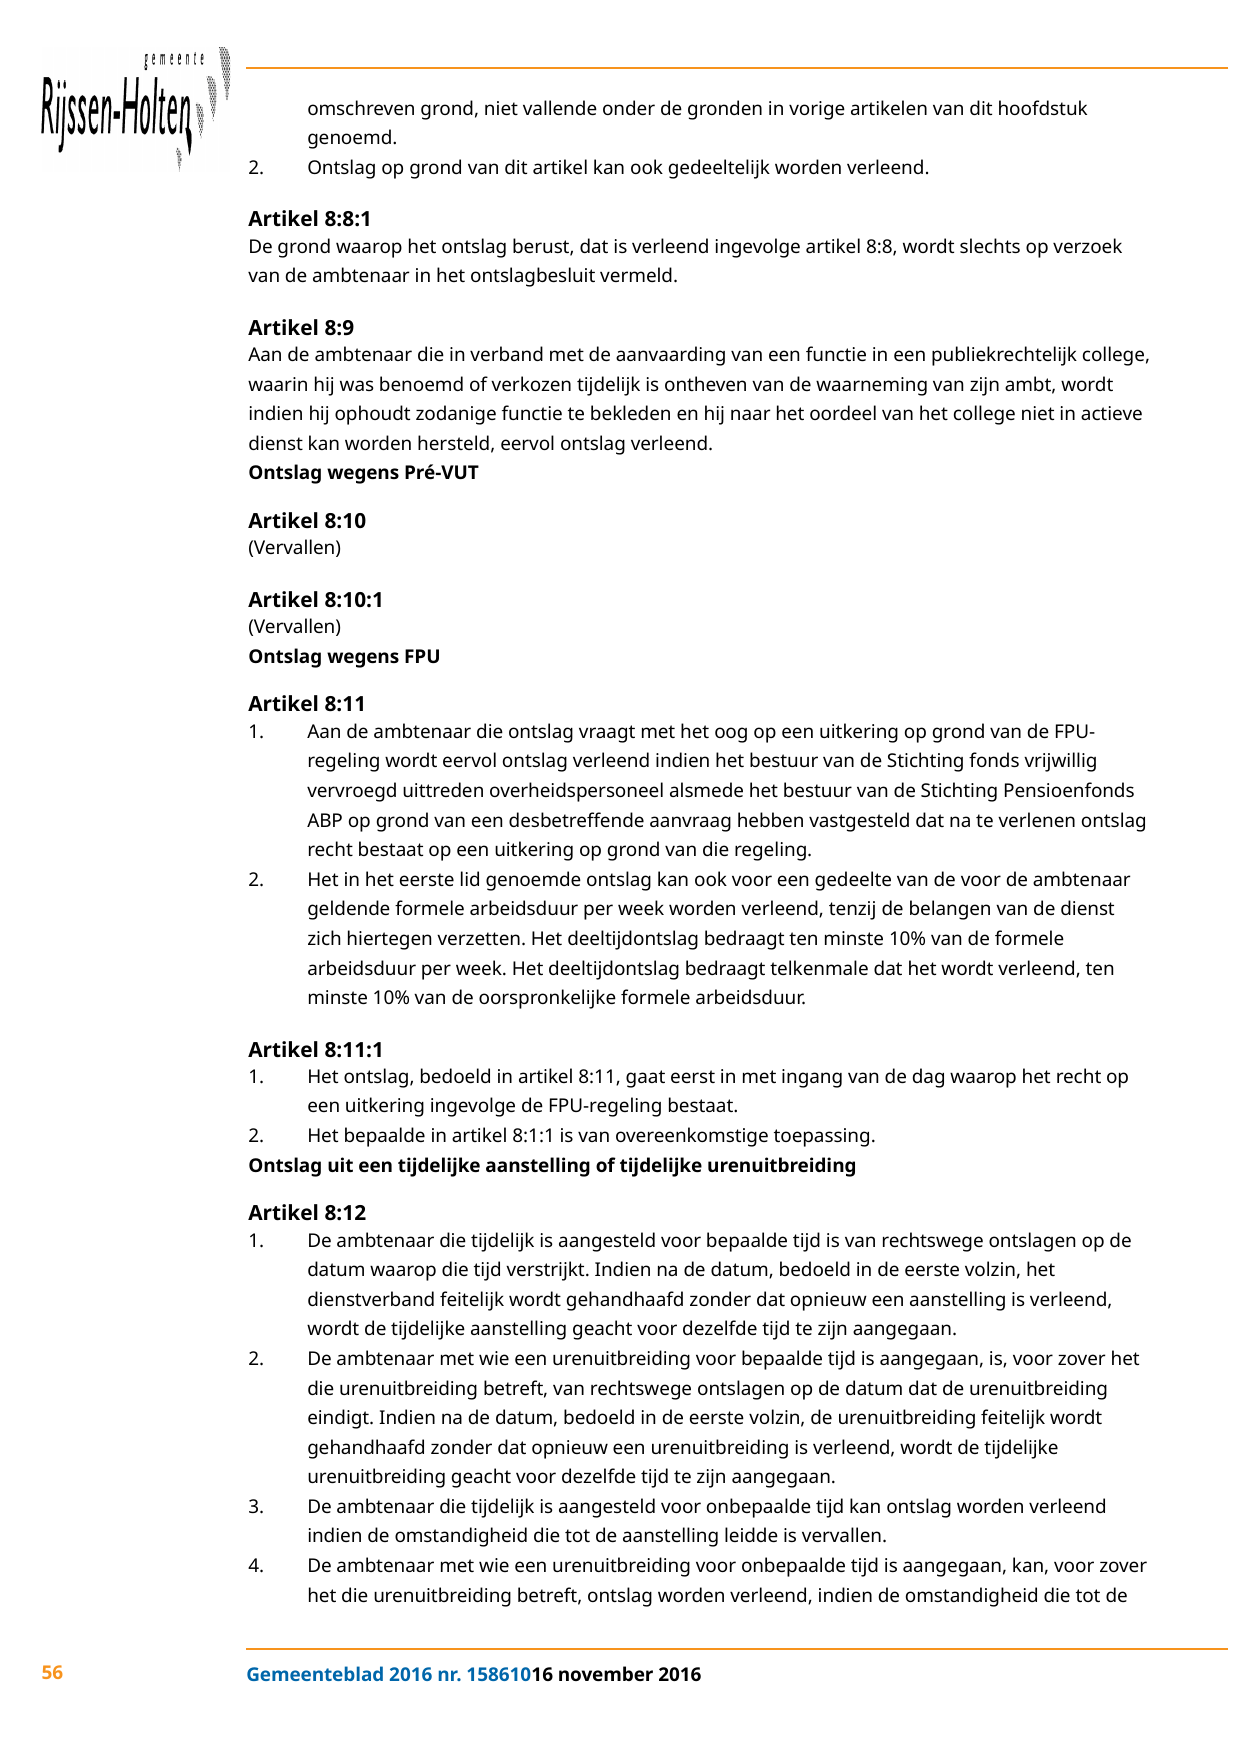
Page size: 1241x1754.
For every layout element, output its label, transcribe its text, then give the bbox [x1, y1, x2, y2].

list Het ontslag, bedoeld in artikel 8:11, gaat eerst in met ingang van de dag waarop het recht op een uitkering ingevolge de FPU-regeling bestaat. [248, 1063, 1152, 1118]
list De ambtenaar met wie een urenuitbreiding voor bepaalde tijd is aangegaan, is, voor zover het die urenuitbreiding betreft, van rechtswege ontslagen op de datum dat de urenuitbreiding eindigt. Indien na de datum, bedoeld in de eerste volzin, de urenuitbreiding feitelijk wordt gehandhaafd zonder dat opnieuw een urenuitbreiding is verleend, wordt de tijdelijke urenuitbreiding geacht voor dezelfde tijd te zijn aangegaan. [248, 1345, 1152, 1489]
text Ontslag wegens Pré-VUT [248, 459, 1152, 485]
list De ambtenaar die tijdelijk is aangesteld voor bepaalde tijd is van rechtswege ontslagen op de datum waarop die tijd verstrijkt. Indien na de datum, bedoeld in de eerste volzin, het dienstverband feitelijk wordt gehandhaafd zonder dat opnieuw een aanstelling is verleend, wordt de tijdelijke aanstelling geacht voor dezelfde tijd te zijn aangegaan. [248, 1227, 1152, 1341]
list Ontslag op grond van dit artikel kan ook gedeeltelijk worden verleend. [248, 154, 1152, 180]
text Aan de ambtenaar die in verband met de aanvaarding van een functie in een publiekrechtelijk college, waarin hij was benoemd of verkozen tijdelijk is ontheven van de waarneming van zijn ambt, wordt indien hij ophoudt zodanige functie te bekleden en hij naar het oordeel van het college niet in actieve dienst kan worden hersteld, eervol ontslag verleend. [248, 341, 1152, 456]
list Het bepaalde in artikel 8:1:1 is van overeenkomstige toepassing. [248, 1122, 1152, 1148]
text Artikel 8:11 [248, 689, 1152, 718]
list omschreven grond, niet vallende onder de gronden in vorige artikelen van dit hoofdstuk genoemd. [248, 95, 1152, 150]
list De ambtenaar met wie een urenuitbreiding voor onbepaalde tijd is aangegaan, kan, voor zover het die urenuitbreiding betreft, ontslag worden verleend, indien de omstandigheid die tot de [248, 1552, 1152, 1608]
text De grond waarop het ontslag berust, dat is verleend ingevolge artikel 8:8, wordt slechts op verzoek van de ambtenaar in het ontslagbesluit vermeld. [248, 233, 1152, 288]
text Artikel 8:10:1 [248, 585, 1152, 613]
list Aan de ambtenaar die ontslag vraagt met het oog op een uitkering op grond van de FPU-regeling wordt eervol ontslag verleend indien het bestuur van de Stichting fonds vrijwillig vervroegd uittreden overheidspersoneel alsmede het bestuur van de Stichting Pensioenfonds ABP op grond van een desbetreffende aanvraag hebben vastgesteld dat na te verlenen ontslag recht bestaat op een uitkering op grond van die regeling. [248, 718, 1152, 862]
text Artikel 8:11:1 [248, 1035, 1152, 1063]
text (Vervallen) [248, 613, 1152, 639]
list Het in het eerste lid genoemde ontslag kan ook voor een gedeelte van de voor de ambtenaar geldende formele arbeidsduur per week worden verleend, tenzij de belangen van de dienst zich hiertegen verzetten. Het deeltijdontslag bedraagt ten minste 10% van de formele arbeidsduur per week. Het deeltijdontslag bedraagt telkenmale dat het wordt verleend, ten minste 10% van de oorspronkelijke formele arbeidsduur. [248, 866, 1152, 1010]
text Ontslag uit een tijdelijke aanstelling of tijdelijke urenuitbreiding [248, 1152, 1152, 1178]
list De ambtenaar die tijdelijk is aangesteld voor onbepaalde tijd kan ontslag worden verleend indien de omstandigheid die tot de aanstelling leidde is vervallen. [248, 1493, 1152, 1548]
text Artikel 8:12 [248, 1198, 1152, 1227]
text Artikel 8:8:1 [248, 204, 1152, 233]
text Ontslag wegens FPU [248, 643, 1152, 669]
text Artikel 8:10 [248, 506, 1152, 534]
text (Vervallen) [248, 534, 1152, 560]
text Artikel 8:9 [248, 313, 1152, 341]
picture [41, 47, 231, 172]
